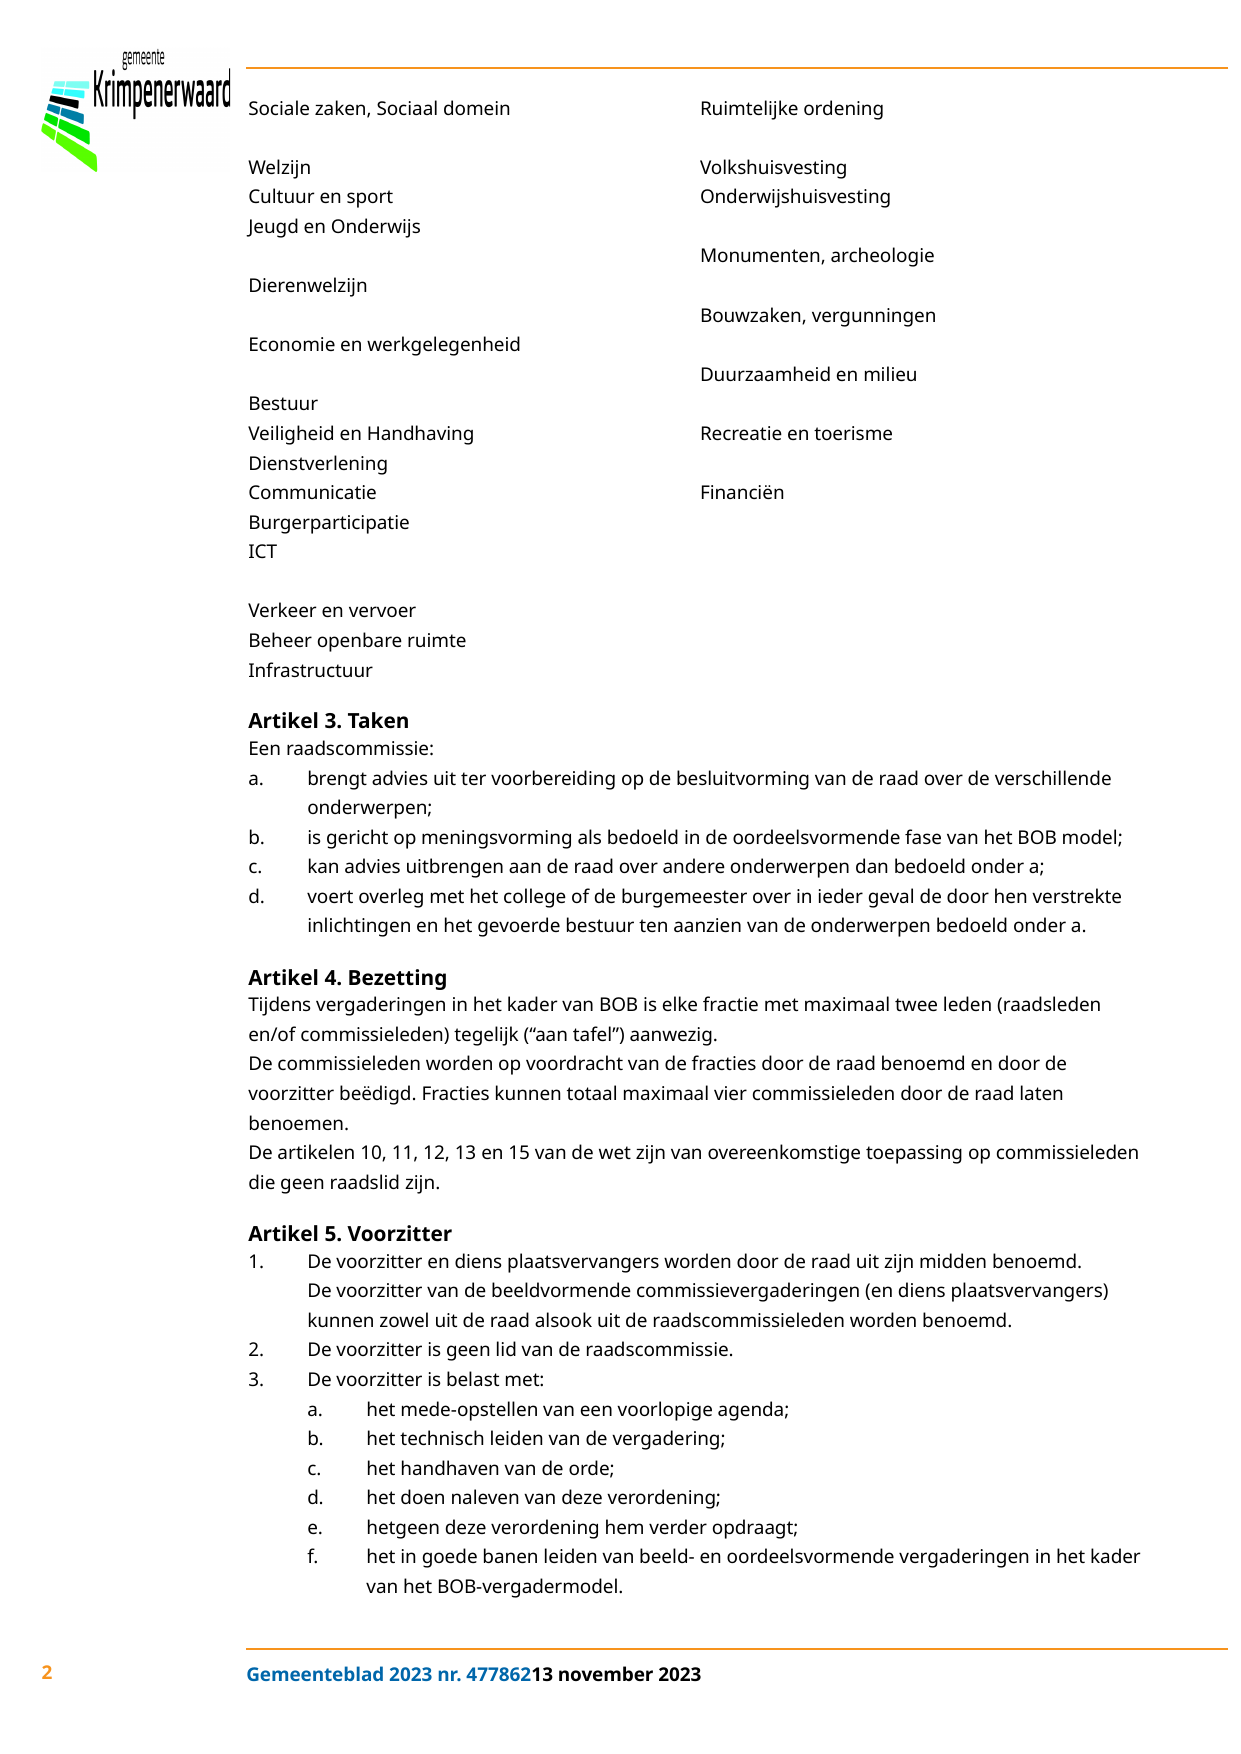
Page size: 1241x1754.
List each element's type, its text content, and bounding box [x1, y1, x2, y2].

list hetgeen deze verordening hem verder opdraagt; [307, 1514, 1152, 1540]
text Tijdens vergaderingen in het kader van BOB is elke fractie met maximaal twee leden (raadsleden en/of commissieleden) tegelijk (“aan tafel”) aanwezig. [248, 991, 1152, 1047]
list voert overleg met het college of de burgemeester over in ieder geval de door hen verstrekte inlichtingen en het gevoerde bestuur ten aanzien van de onderwerpen bedoeld onder a. [248, 883, 1152, 938]
list het mede-opstellen van een voorlopige agenda; [307, 1396, 1152, 1421]
list kan advies uitbrengen aan de raad over andere onderwerpen dan bedoeld onder a; [248, 853, 1152, 879]
text Een raadscommissie: [248, 735, 1152, 761]
list brengt advies uit ter voorbereiding op de besluitvorming van de raad over de verschillende onderwerpen; [248, 765, 1152, 820]
list is gericht op meningsvorming als bedoeld in de oordeelsvormende fase van het BOB model; [248, 824, 1152, 849]
list De voorzitter is belast met: [248, 1366, 1152, 1392]
table_cell Sociale zaken, Sociaal domein Welzijn Cultuur en sport Jeugd en Onderwijs Dierenwelzijn Economie en werkgelegenheid Bestuur Veiligheid en Handhaving Dienstverlening Communicatie Burgerparticipatie ICT Verkeer en vervoer Beheer openbare ruimte Infrastructuur [248, 95, 700, 683]
table_cell Ruimtelijke ordening Volkshuisvesting Onderwijshuisvesting Monumenten, archeologie Bouwzaken, vergunningen Duurzaamheid en milieu Recreatie en toerisme Financiën [700, 95, 1152, 683]
text De artikelen 10, 11, 12, 13 en 15 van de wet zijn van overeenkomstige toepassing op commissieleden die geen raadslid zijn. [248, 1139, 1152, 1195]
list het doen naleven van deze verordening; [307, 1484, 1152, 1510]
text Artikel 5. Voorzitter [248, 1219, 1152, 1248]
list het handhaven van de orde; [307, 1455, 1152, 1481]
list De voorzitter is geen lid van de raadscommissie. [248, 1337, 1152, 1362]
text Artikel 4. Bezetting [248, 963, 1152, 991]
list De voorzitter en diens plaatsvervangers worden door de raad uit zijn midden benoemd. [248, 1248, 1152, 1273]
text De commissieleden worden op voordracht van de fracties door de raad benoemd en door de voorzitter beëdigd. Fracties kunnen totaal maximaal vier commissieleden door de raad laten benoemen. [248, 1051, 1152, 1136]
picture [41, 47, 231, 172]
list De voorzitter van de beeldvormende commissievergaderingen (en diens plaatsvervangers) kunnen zowel uit de raad alsook uit de raadscommissieleden worden benoemd. [248, 1277, 1152, 1333]
list het technisch leiden van de vergadering; [307, 1425, 1152, 1451]
text Artikel 3. Taken [248, 707, 1152, 735]
list het in goede banen leiden van beeld- en oordeelsvormende vergaderingen in het kader van het BOB-vergadermodel. [307, 1544, 1152, 1599]
